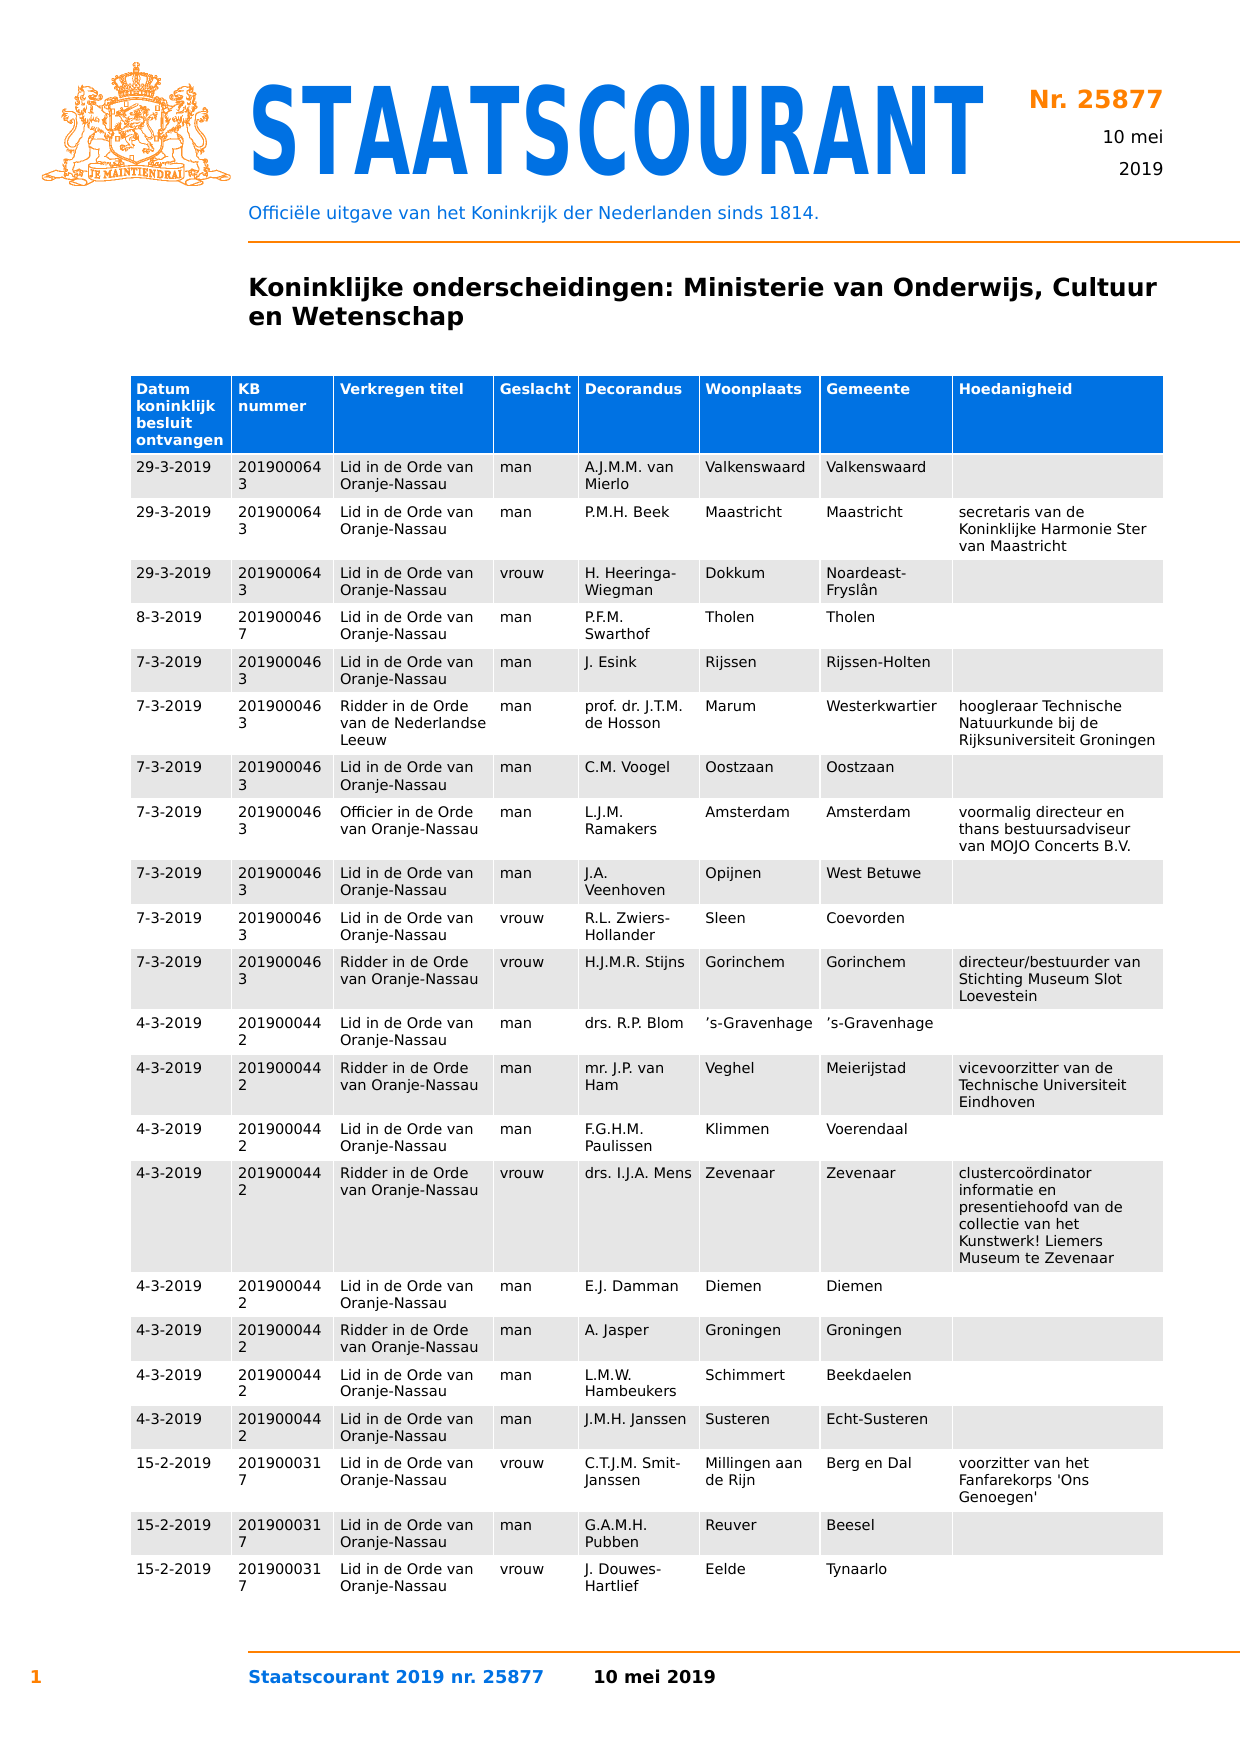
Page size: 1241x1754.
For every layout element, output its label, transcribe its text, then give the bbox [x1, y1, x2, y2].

table_cell man [494, 693, 578, 754]
table_cell vrouw [494, 949, 578, 1009]
table_cell E.J. Damman [579, 1273, 699, 1316]
table_cell H. Heeringa-Wiegman [579, 560, 699, 603]
table_cell drs. R.P. Blom [579, 1011, 699, 1054]
table_cell [953, 605, 1163, 648]
table_cell Coevorden [821, 905, 952, 948]
table_cell C.T.J.M. Smit-Janssen [579, 1450, 699, 1511]
table_cell directeur/bestuurder van Stichting Museum Slot Loevestein [953, 949, 1163, 1009]
table_cell Voerendaal [821, 1116, 952, 1159]
table_cell 15-2-2019 [131, 1556, 231, 1599]
table_cell man [494, 605, 578, 648]
table_cell drs. I.J.A. Mens [579, 1161, 699, 1272]
subtitle Koninklijke onderscheidingen: Ministerie van Onderwijs, Cultuur en Wetenschap [248, 273, 1163, 331]
table_cell P.F.M. Swarthof [579, 605, 699, 648]
table_cell vrouw [494, 905, 578, 948]
table_cell Susteren [700, 1406, 819, 1449]
table_cell Opijnen [700, 860, 819, 904]
table_cell West Betuwe [821, 860, 952, 904]
table_cell Gorinchem [700, 949, 819, 1009]
table_cell 2019000463 [232, 755, 333, 798]
table_cell 2019000463 [232, 799, 333, 859]
table_cell Echt-Susteren [821, 1406, 952, 1449]
table_cell Valkenswaard [700, 455, 819, 498]
table_cell Lid in de Orde van Oranje-Nassau [334, 1011, 493, 1054]
table_cell Sleen [700, 905, 819, 948]
table_cell man [494, 860, 578, 904]
table_cell [953, 1011, 1163, 1054]
table_cell vrouw [494, 560, 578, 603]
table_cell man [494, 799, 578, 859]
table_cell Tholen [821, 605, 952, 648]
table_cell Rijssen-Holten [821, 649, 952, 692]
table_cell 10 mei [998, 121, 1240, 153]
table_cell [953, 560, 1163, 603]
table_cell 7-3-2019 [131, 949, 231, 1009]
table_cell [953, 455, 1163, 498]
table_cell 2019000442 [232, 1406, 333, 1449]
table_cell Ridder in de Orde van Oranje-Nassau [334, 1317, 493, 1361]
table_cell 2019000442 [232, 1161, 333, 1272]
table_cell Meierijstad [821, 1055, 952, 1115]
table_cell Lid in de Orde van Oranje-Nassau [334, 560, 493, 603]
table_cell [953, 905, 1163, 948]
table_cell Lid in de Orde van Oranje-Nassau [334, 1450, 493, 1511]
table_cell 2019000442 [232, 1011, 333, 1054]
table_cell 7-3-2019 [131, 860, 231, 904]
table_cell mr. J.P. van Ham [579, 1055, 699, 1115]
table_cell 4-3-2019 [131, 1317, 231, 1361]
table_cell Groningen [700, 1317, 819, 1361]
table_cell vrouw [494, 1450, 578, 1511]
table_cell 29-3-2019 [131, 499, 231, 559]
table_cell Oostzaan [821, 755, 952, 798]
table_header Hoedanigheid [953, 376, 1163, 453]
table_cell Schimmert [700, 1362, 819, 1405]
table_cell [953, 1406, 1163, 1449]
table_cell R.L. Zwiers-Hollander [579, 905, 699, 948]
table_cell L.M.W. Hambeukers [579, 1362, 699, 1405]
table_cell A. Jasper [579, 1317, 699, 1361]
table_cell Reuver [700, 1512, 819, 1555]
table_cell Lid in de Orde van Oranje-Nassau [334, 755, 493, 798]
table_cell Noardeast-Fryslân [821, 560, 952, 603]
table_header Nr. 25877 [998, 62, 1240, 121]
table_cell 2019000463 [232, 693, 333, 754]
table_cell [953, 755, 1163, 798]
table_cell 29-3-2019 [131, 560, 231, 603]
table_cell 2019000317 [232, 1450, 333, 1511]
table_cell Westerkwartier [821, 693, 952, 754]
table_cell voorzitter van het Fanfarekorps 'Ons Genoegen' [953, 1450, 1163, 1511]
table_cell 2019000463 [232, 949, 333, 1009]
table_cell vrouw [494, 1161, 578, 1272]
table_cell Lid in de Orde van Oranje-Nassau [334, 1512, 493, 1555]
table_cell vicevoorzitter van de Technische Universiteit Eindhoven [953, 1055, 1163, 1115]
table_header KB nummer [232, 376, 333, 453]
table_cell [953, 1317, 1163, 1361]
table_cell Lid in de Orde van Oranje-Nassau [334, 1273, 493, 1316]
table_cell man [494, 1116, 578, 1159]
table_cell voormalig directeur en thans bestuursadviseur van MOJO Concerts B.V. [953, 799, 1163, 859]
table_cell Lid in de Orde van Oranje-Nassau [334, 499, 493, 559]
table_header Decorandus [579, 376, 699, 453]
table_cell [953, 1273, 1163, 1316]
table_cell [953, 1362, 1163, 1405]
table_cell [953, 1116, 1163, 1159]
table_cell man [494, 1011, 578, 1054]
table_cell 2019000463 [232, 860, 333, 904]
table_cell 2019000643 [232, 560, 333, 603]
table_cell Beesel [821, 1512, 952, 1555]
table_cell A.J.M.M. van Mierlo [579, 455, 699, 498]
table_cell Oostzaan [700, 755, 819, 798]
table_cell Ridder in de Orde van Oranje-Nassau [334, 949, 493, 1009]
table_cell Maastricht [821, 499, 952, 559]
table_cell Millingen aan de Rijn [700, 1450, 819, 1511]
table_header Gemeente [821, 376, 952, 453]
table_cell Lid in de Orde van Oranje-Nassau [334, 1362, 493, 1405]
table_header [25, 62, 248, 241]
table_cell 4-3-2019 [131, 1161, 231, 1272]
table_cell 8-3-2019 [131, 605, 231, 648]
table_cell Amsterdam [821, 799, 952, 859]
table_cell secretaris van de Koninklijke Harmonie Ster van Maastricht [953, 499, 1163, 559]
table_cell J. Esink [579, 649, 699, 692]
table_cell ’s-Gravenhage [821, 1011, 952, 1054]
table_cell Maastricht [700, 499, 819, 559]
table_cell 29-3-2019 [131, 455, 231, 498]
table_cell 2019000317 [232, 1556, 333, 1599]
table_cell Lid in de Orde van Oranje-Nassau [334, 605, 493, 648]
table_cell Diemen [821, 1273, 952, 1316]
table_cell vrouw [494, 1556, 578, 1599]
table_cell 2019000442 [232, 1273, 333, 1316]
table_cell J. Douwes-Hartlief [579, 1556, 699, 1599]
table_cell Lid in de Orde van Oranje-Nassau [334, 905, 493, 948]
table_cell 7-3-2019 [131, 755, 231, 798]
table_cell Zevenaar [700, 1161, 819, 1272]
table_cell 2019000643 [232, 455, 333, 498]
table_cell Valkenswaard [821, 455, 952, 498]
table_cell [953, 860, 1163, 904]
table_cell 2019000442 [232, 1116, 333, 1159]
table_cell clustercoördinator informatie en presentiehoofd van de collectie van het Kunstwerk! Liemers Museum te Zevenaar [953, 1161, 1163, 1272]
table_cell Amsterdam [700, 799, 819, 859]
table_cell Officier in de Orde van Oranje-Nassau [334, 799, 493, 859]
table_cell Lid in de Orde van Oranje-Nassau [334, 1556, 493, 1599]
table_cell Diemen [700, 1273, 819, 1316]
table_cell [953, 649, 1163, 692]
table_cell 2019000442 [232, 1317, 333, 1361]
table_cell 2019000463 [232, 905, 333, 948]
table_cell Lid in de Orde van Oranje-Nassau [334, 649, 493, 692]
table_cell Zevenaar [821, 1161, 952, 1272]
table_cell Gorinchem [821, 949, 952, 1009]
table_cell 15-2-2019 [131, 1512, 231, 1555]
table_cell 2019000442 [232, 1362, 333, 1405]
table_cell G.A.M.H. Pubben [579, 1512, 699, 1555]
table_cell hoogleraar Technische Natuurkunde bij de Rijksuniversiteit Groningen [953, 693, 1163, 754]
table_cell J.M.H. Janssen [579, 1406, 699, 1449]
table_cell Klimmen [700, 1116, 819, 1159]
table_cell 2019000442 [232, 1055, 333, 1115]
table_cell man [494, 1362, 578, 1405]
table_cell Eelde [700, 1556, 819, 1599]
table_cell Tholen [700, 605, 819, 648]
table_cell 7-3-2019 [131, 693, 231, 754]
table_cell Veghel [700, 1055, 819, 1115]
table_cell Berg en Dal [821, 1450, 952, 1511]
table_cell H.J.M.R. Stijns [579, 949, 699, 1009]
table_header STAATSCOURANT [248, 62, 998, 203]
table_cell 4-3-2019 [131, 1362, 231, 1405]
table_cell 2019000317 [232, 1512, 333, 1555]
table_cell J.A. Veenhoven [579, 860, 699, 904]
table_cell P.M.H. Beek [579, 499, 699, 559]
table_cell 2019000467 [232, 605, 333, 648]
table_cell 4-3-2019 [131, 1406, 231, 1449]
table_cell Ridder in de Orde van de Nederlandse Leeuw [334, 693, 493, 754]
table_cell L.J.M. Ramakers [579, 799, 699, 859]
table_cell Tynaarlo [821, 1556, 952, 1599]
table_cell 2019000463 [232, 649, 333, 692]
table_cell 7-3-2019 [131, 905, 231, 948]
table_cell man [494, 755, 578, 798]
table_cell 2019 [998, 153, 1240, 203]
table_cell man [494, 1406, 578, 1449]
table_cell Lid in de Orde van Oranje-Nassau [334, 455, 493, 498]
table_cell 4-3-2019 [131, 1055, 231, 1115]
table_cell 2019000643 [232, 499, 333, 559]
table_cell man [494, 1317, 578, 1361]
table_cell Ridder in de Orde van Oranje-Nassau [334, 1055, 493, 1115]
table_cell man [494, 1273, 578, 1316]
table_cell man [494, 1055, 578, 1115]
table_cell ’s-Gravenhage [700, 1011, 819, 1054]
table_cell Dokkum [700, 560, 819, 603]
table_header Woonplaats [700, 376, 819, 453]
table_cell man [494, 499, 578, 559]
table_cell 7-3-2019 [131, 799, 231, 859]
table_cell [953, 1512, 1163, 1555]
table_header Datum koninklijk besluit ontvangen [131, 376, 231, 453]
table_cell Ridder in de Orde van Oranje-Nassau [334, 1161, 493, 1272]
table_header Verkregen titel [334, 376, 493, 453]
table_cell man [494, 649, 578, 692]
table_cell Lid in de Orde van Oranje-Nassau [334, 1116, 493, 1159]
table_cell 15-2-2019 [131, 1450, 231, 1511]
table_cell Lid in de Orde van Oranje-Nassau [334, 1406, 493, 1449]
table_cell [953, 1556, 1163, 1599]
table_cell Beekdaelen [821, 1362, 952, 1405]
table_cell Lid in de Orde van Oranje-Nassau [334, 860, 493, 904]
table_cell Marum [700, 693, 819, 754]
table_cell Groningen [821, 1317, 952, 1361]
table_cell Officiële uitgave van het Koninkrijk der Nederlanden sinds 1814. [248, 203, 1240, 241]
table_cell 4-3-2019 [131, 1116, 231, 1159]
table_cell prof. dr. J.T.M. de Hosson [579, 693, 699, 754]
table_header Geslacht [494, 376, 578, 453]
table_cell 7-3-2019 [131, 649, 231, 692]
table_cell 4-3-2019 [131, 1273, 231, 1316]
table_cell F.G.H.M. Paulissen [579, 1116, 699, 1159]
table_cell man [494, 1512, 578, 1555]
picture [41, 62, 231, 186]
table_cell 4-3-2019 [131, 1011, 231, 1054]
table_cell Rijssen [700, 649, 819, 692]
table_cell C.M. Voogel [579, 755, 699, 798]
table_cell man [494, 455, 578, 498]
